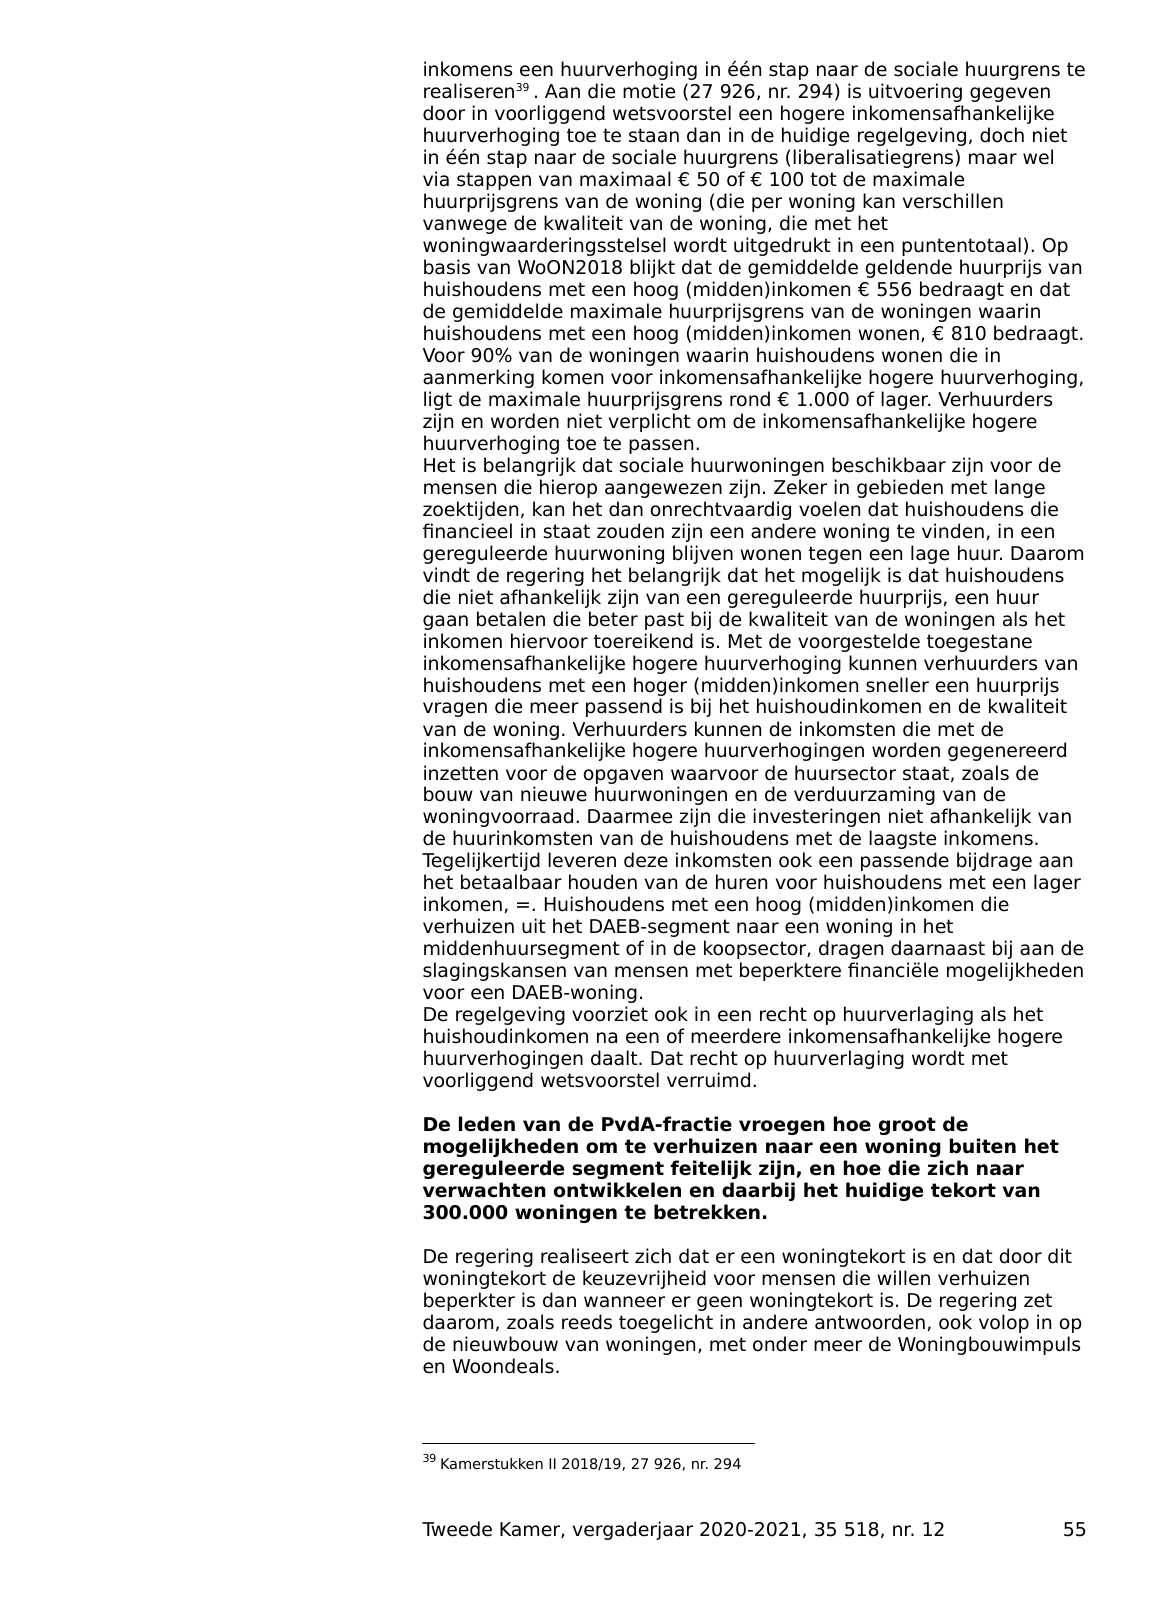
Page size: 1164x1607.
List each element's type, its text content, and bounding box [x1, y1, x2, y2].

text De regelgeving voorziet ook in een recht op huurverlaging als het huishoudinkomen na een of meerdere inkomensafhankelijke hogere huurverhogingen daalt. Dat recht op huurverlaging wordt met voorliggend wetsvoorstel verruimd. [422, 1004, 1087, 1092]
text Kamerstukken II 2018/19, 27 926, nr. 294 [422, 1452, 1087, 1474]
text Het is belangrijk dat sociale huurwoningen beschikbaar zijn voor de mensen die hierop aangewezen zijn. Zeker in gebieden met lange zoektijden, kan het dan onrechtvaardig voelen dat huishoudens die financieel in staat zouden zijn een andere woning te vinden, in een gereguleerde huurwoning blijven wonen tegen een lage huur. Daarom vindt de regering het belangrijk dat het mogelijk is dat huishoudens die niet afhankelijk zijn van een gereguleerde huurprijs, een huur gaan betalen die beter past bij de kwaliteit van de woningen als het inkomen hiervoor toereikend is. Met de voorgestelde toegestane inkomensafhankelijke hogere huurverhoging kunnen verhuurders van huishoudens met een hoger (midden)inkomen sneller een huurprijs vragen die meer passend is bij het huishoudinkomen en de kwaliteit van de woning. Verhuurders kunnen de inkomsten die met de inkomensafhankelijke hogere huurverhogingen worden gegenereerd inzetten voor de opgaven waarvoor de huursector staat, zoals de bouw van nieuwe huurwoningen en de verduurzaming van de woningvoorraad. Daarmee zijn die investeringen niet afhankelijk van de huurinkomsten van de huishoudens met de laagste inkomens. Tegelijkertijd leveren deze inkomsten ook een passende bijdrage aan het betaalbaar houden van de huren voor huishoudens met een lager inkomen, =. Huishoudens met een hoog (midden)inkomen die verhuizen uit het DAEB-segment naar een woning in het middenhuursegment of in de koopsector, dragen daarnaast bij aan de slagingskansen van mensen met beperktere financiële mogelijkheden voor een DAEB-woning. [422, 455, 1087, 1004]
text De regering realiseert zich dat er een woningtekort is en dat door dit woningtekort de keuzevrijheid voor mensen die willen verhuizen beperkter is dan wanneer er geen woningtekort is. De regering zet daarom, zoals reeds toegelicht in andere antwoorden, ook volop in op de nieuwbouw van woningen, met onder meer de Woningbouwimpuls en Woondeals. [422, 1246, 1087, 1378]
text De leden van de PvdA-fractie vroegen hoe groot de mogelijkheden om te verhuizen naar een woning buiten het gereguleerde segment feitelijk zijn, en hoe die zich naar verwachten ontwikkelen en daarbij het huidige tekort van 300.000 woningen te betrekken. [422, 1114, 1087, 1224]
text inkomens een huurverhoging in één stap naar de sociale huurgrens te realiseren. Aan die motie (27 926, nr. 294) is uitvoering gegeven door in voorliggend wetsvoorstel een hogere inkomensafhankelijke huurverhoging toe te staan dan in de huidige regelgeving, doch niet in één stap naar de sociale huurgrens (liberalisatiegrens) maar wel via stappen van maximaal € 50 of € 100 tot de maximale huurprijsgrens van de woning (die per woning kan verschillen vanwege de kwaliteit van de woning, die met het woningwaarderingsstelsel wordt uitgedrukt in een puntentotaal). Op basis van WoON2018 blijkt dat de gemiddelde geldende huurprijs van huishoudens met een hoog (midden)inkomen € 556 bedraagt en dat de gemiddelde maximale huurprijsgrens van de woningen waarin huishoudens met een hoog (midden)inkomen wonen, € 810 bedraagt. Voor 90% van de woningen waarin huishoudens wonen die in aanmerking komen voor inkomensafhankelijke hogere huurverhoging, ligt de maximale huurprijsgrens rond € 1.000 of lager. Verhuurders zijn en worden niet verplicht om de inkomensafhankelijke hogere huurverhoging toe te passen. [422, 59, 1087, 455]
